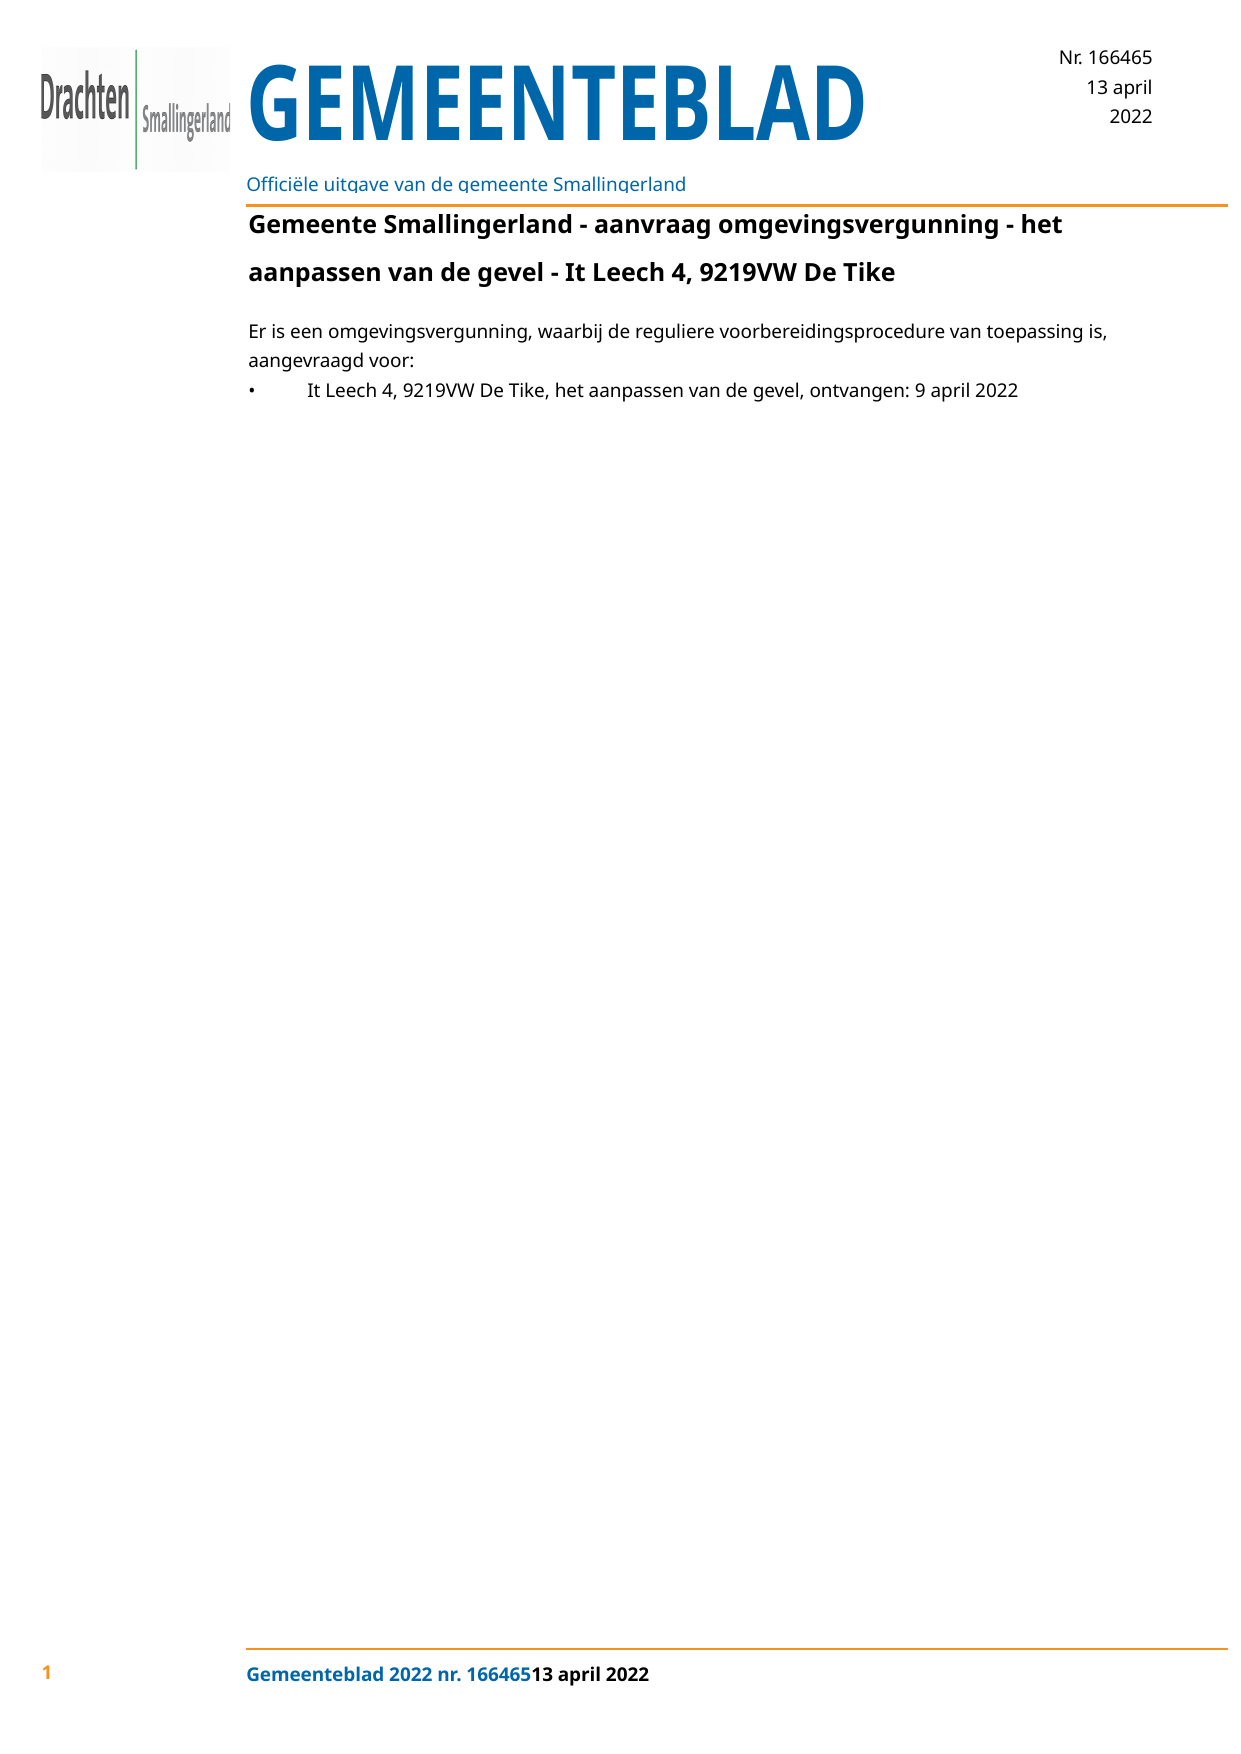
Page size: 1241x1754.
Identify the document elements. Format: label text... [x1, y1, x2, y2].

list It Leech 4, 9219VW De Tike, het aanpassen van de gevel, ontvangen: 9 april 2022 [248, 377, 1152, 403]
picture [41, 47, 231, 172]
text Er is een omgevingsvergunning, waarbij de reguliere voorbereidingsprocedure van toepassing is, aangevraagd voor: [248, 318, 1152, 373]
text Gemeente Smallingerland - aanvraag omgevingsvergunning - het aanpassen van de gevel - It Leech 4, 9219VW De Tike [248, 207, 1152, 288]
